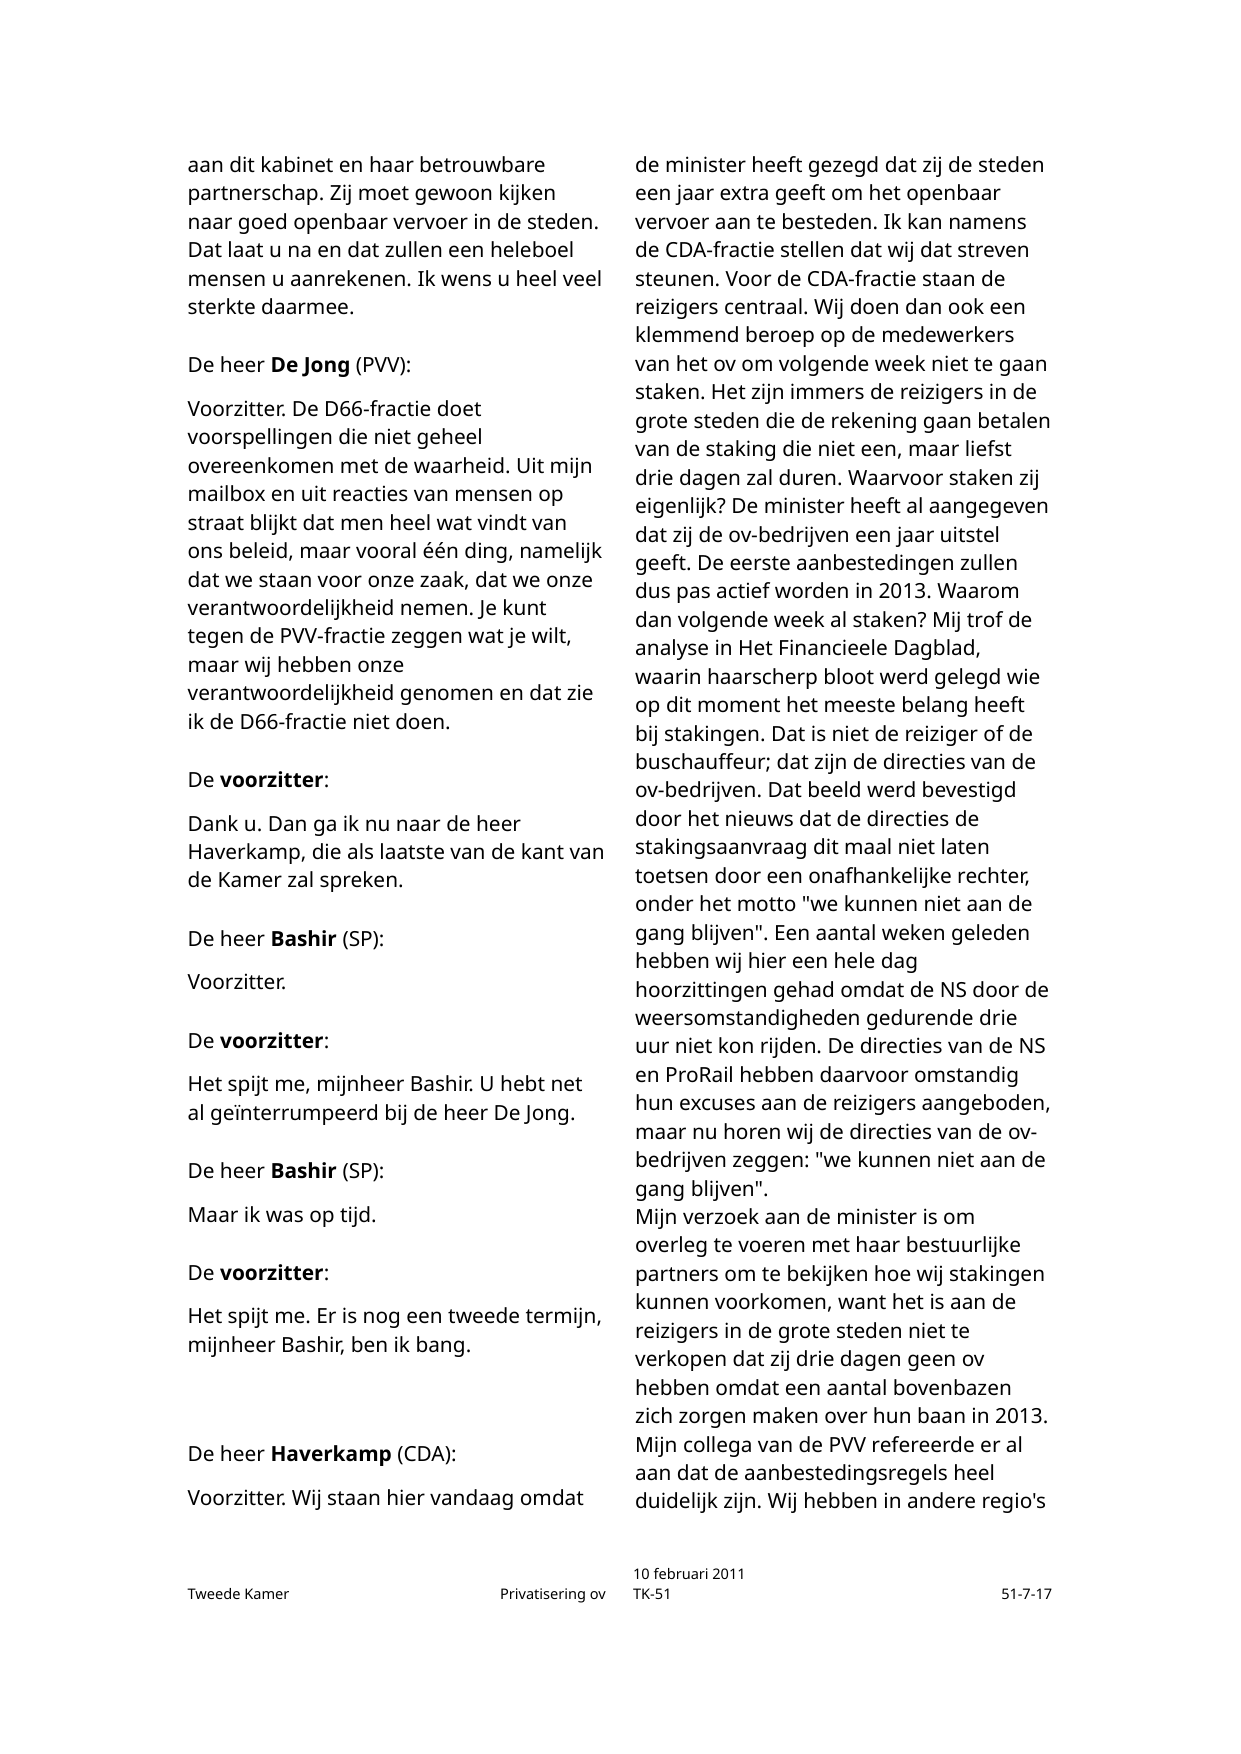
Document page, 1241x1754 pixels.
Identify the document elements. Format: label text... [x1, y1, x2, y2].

text Het spijt me, mijnheer Bashir. U hebt net al geïnterrumpeerd bij de heer De Jong. [187, 1069, 605, 1126]
text Dank u. Dan ga ik nu naar de heer Haverkamp, die als laatste van de kant van de Kamer zal spreken. [187, 809, 605, 894]
text De voorzitter: [187, 1258, 605, 1287]
text aan dit kabinet en haar betrouwbare partnerschap. Zij moet gewoon kijken naar goed openbaar vervoer in de steden. Dat laat u na en dat zullen een heleboel mensen u aanrekenen. Ik wens u heel veel sterkte daarmee. [187, 150, 605, 321]
text Voorzitter. Wij staan hier vandaag omdat [187, 1483, 605, 1511]
text Voorzitter. [187, 967, 605, 996]
text Maar ik was op tijd. [187, 1200, 605, 1228]
text De voorzitter: [187, 1026, 605, 1054]
text De heer Haverkamp (CDA): [187, 1439, 605, 1468]
text De voorzitter: [187, 765, 605, 794]
text De heer De Jong (PVV): [187, 351, 605, 379]
text De heer Bashir (SP): [187, 924, 605, 952]
text  [187, 1388, 605, 1417]
text Mijn verzoek aan de minister is om overleg te voeren met haar bestuurlijke partners om te bekijken hoe wij stakingen kunnen voorkomen, want het is aan de reizigers in de grote steden niet te verkopen dat zij drie dagen geen ov hebben omdat een aantal bovenbazen zich zorgen maken over hun baan in 2013. Mijn collega van de PVV refereerde er al aan dat de aanbestedingsregels heel duidelijk zijn. Wij hebben in andere regio's [635, 1202, 1053, 1515]
text de minister heeft gezegd dat zij de steden een jaar extra geeft om het openbaar vervoer aan te besteden. Ik kan namens de CDA-fractie stellen dat wij dat streven steunen. Voor de CDA-fractie staan de reizigers centraal. Wij doen dan ook een klemmend beroep op de medewerkers van het ov om volgende week niet te gaan staken. Het zijn immers de reizigers in de grote steden die de rekening gaan betalen van de staking die niet een, maar liefst drie dagen zal duren. Waarvoor staken zij eigenlijk? De minister heeft al aangegeven dat zij de ov-bedrijven een jaar uitstel geeft. De eerste aanbestedingen zullen dus pas actief worden in 2013. Waarom dan volgende week al staken? Mij trof de analyse in Het Financieele Dagblad, waarin haarscherp bloot werd gelegd wie op dit moment het meeste belang heeft bij stakingen. Dat is niet de reiziger of de buschauffeur; dat zijn de directies van de ov-bedrijven. Dat beeld werd bevestigd door het nieuws dat de directies de stakingsaanvraag dit maal niet laten toetsen door een onafhankelijke rechter, onder het motto "we kunnen niet aan de gang blijven". Een aantal weken geleden hebben wij hier een hele dag hoorzittingen gehad omdat de NS door de weersomstandigheden gedurende drie uur niet kon rijden. De directies van de NS en ProRail hebben daarvoor omstandig hun excuses aan de reizigers aangeboden, maar nu horen wij de directies van de ov-bedrijven zeggen: "we kunnen niet aan de gang blijven". [635, 150, 1053, 1202]
text Het spijt me. Er is nog een tweede termijn, mijnheer Bashir, ben ik bang. [187, 1302, 605, 1358]
text De heer Bashir (SP): [187, 1156, 605, 1185]
text Voorzitter. De D66-fractie doet voorspellingen die niet geheel overeenkomen met de waarheid. Uit mijn mailbox en uit reacties van mensen op straat blijkt dat men heel wat vindt van ons beleid, maar vooral één ding, namelijk dat we staan voor onze zaak, dat we onze verantwoordelijkheid nemen. Je kunt tegen de PVV-fractie zeggen wat je wilt, maar wij hebben onze verantwoordelijkheid genomen en dat zie ik de D66-fractie niet doen. [187, 394, 605, 735]
